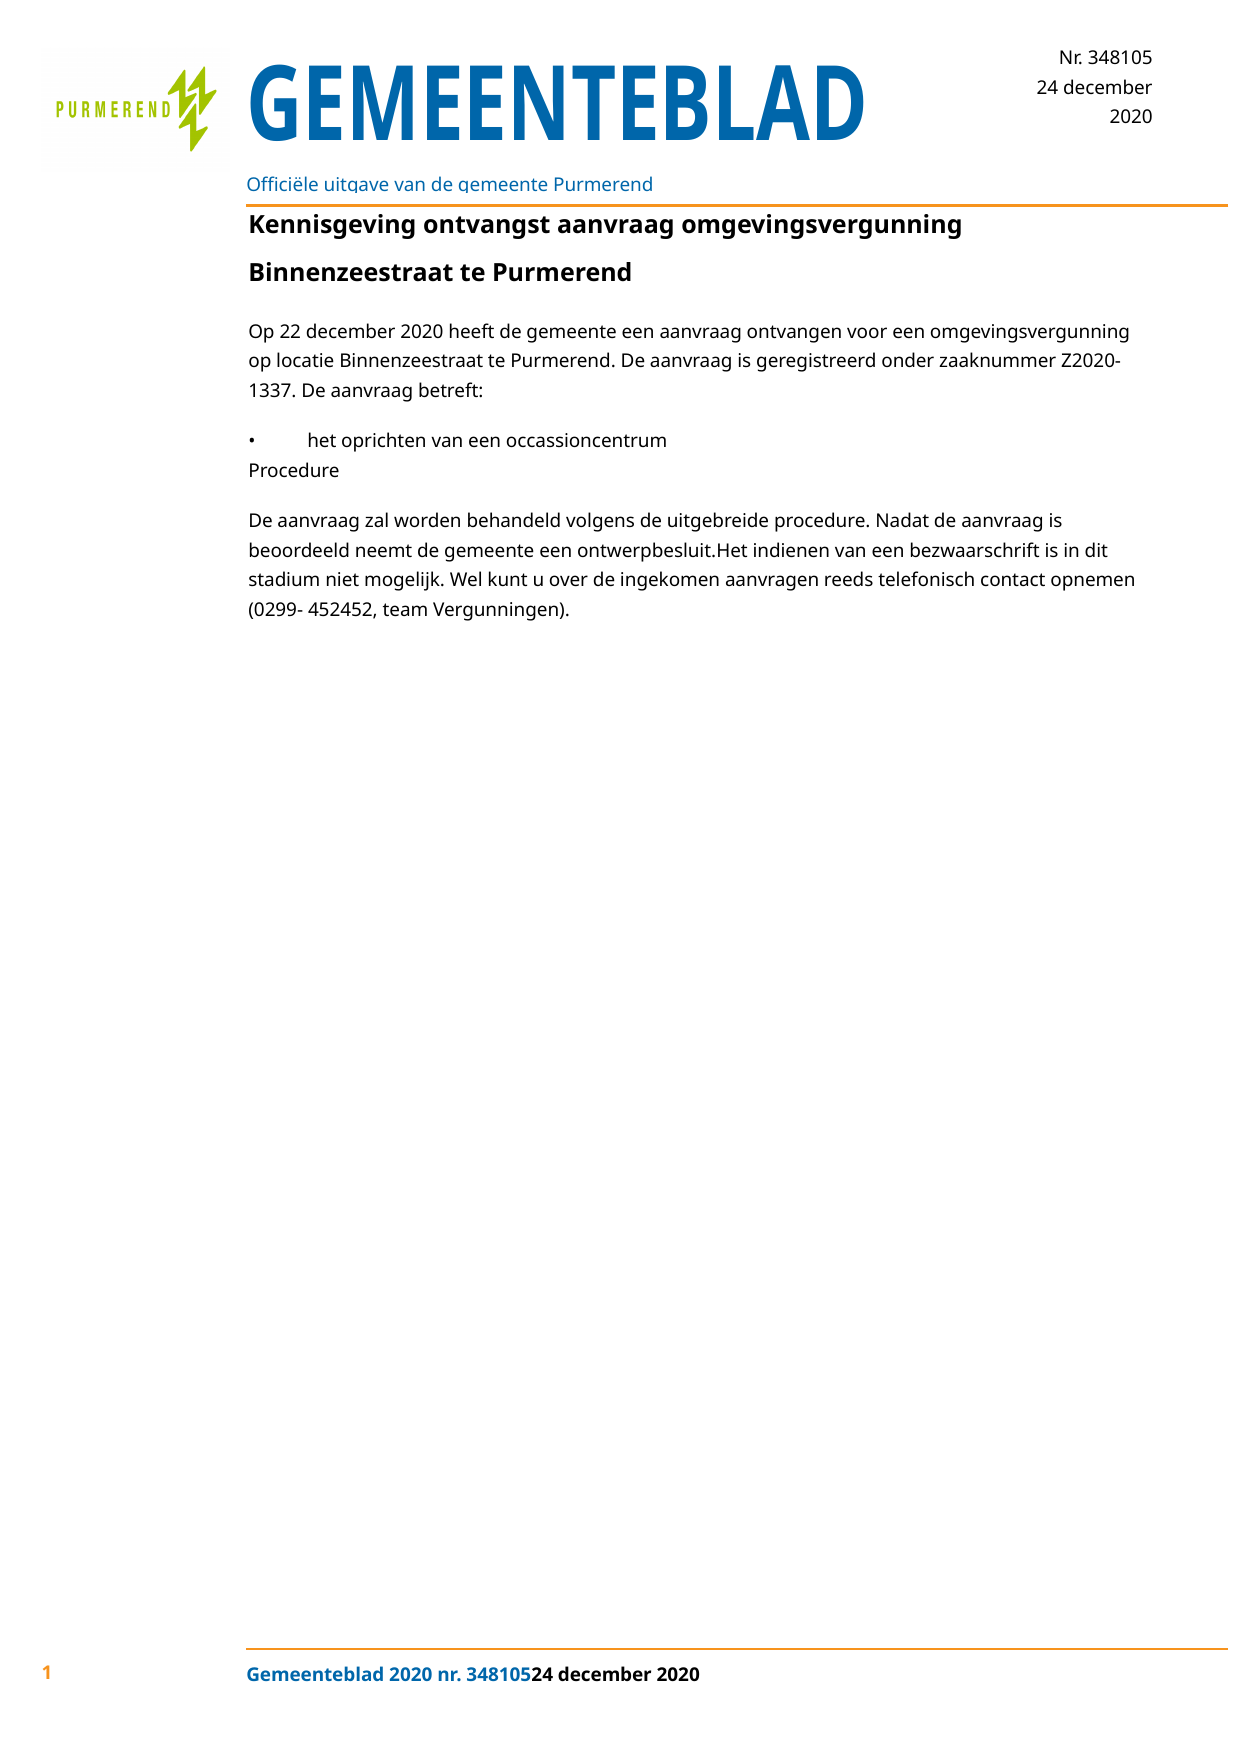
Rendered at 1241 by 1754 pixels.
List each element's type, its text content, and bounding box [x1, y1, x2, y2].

list het oprichten van een occassioncentrum [248, 427, 1152, 453]
text De aanvraag zal worden behandeld volgens de uitgebreide procedure. Nadat de aanvraag is beoordeeld neemt de gemeente een ontwerpbesluit.Het indienen van een bezwaarschrift is in dit stadium niet mogelijk. Wel kunt u over de ingekomen aanvragen reeds telefonisch contact opnemen (0299- 452452, team Vergunningen). [248, 507, 1152, 622]
text Op 22 december 2020 heeft de gemeente een aanvraag ontvangen voor een omgevingsvergunning op locatie Binnenzeestraat te Purmerend. De aanvraag is geregistreerd onder zaaknummer Z2020-1337. De aanvraag betreft: [248, 318, 1152, 403]
text Kennisgeving ontvangst aanvraag omgevingsvergunning Binnenzeestraat te Purmerend [248, 207, 1152, 288]
text Procedure [248, 457, 1152, 483]
picture [41, 47, 231, 172]
